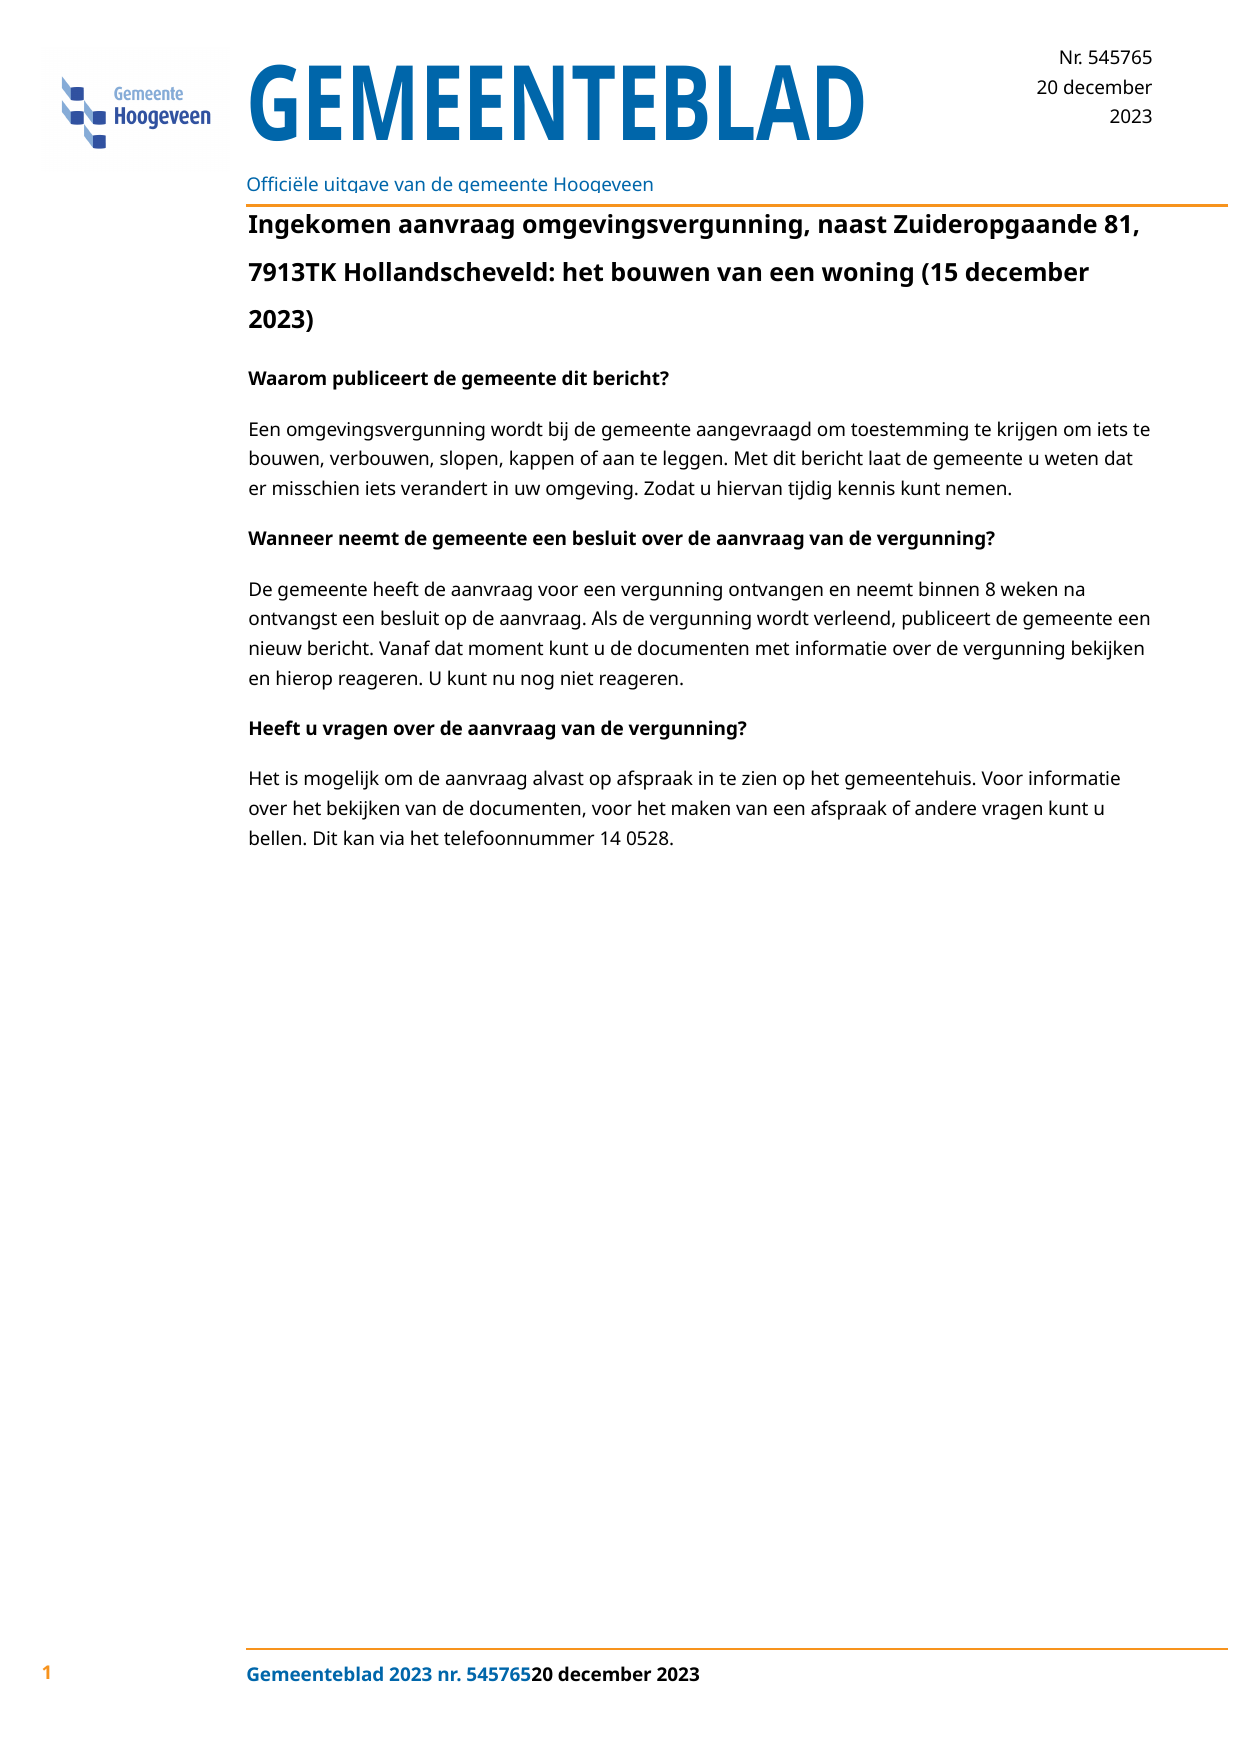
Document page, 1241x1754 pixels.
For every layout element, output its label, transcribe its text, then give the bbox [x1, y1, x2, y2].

text Waarom publiceert de gemeente dit bericht? [248, 366, 1152, 391]
text Wanneer neemt de gemeente een besluit over de aanvraag van de vergunning? [248, 526, 1152, 551]
text Het is mogelijk om de aanvraag alvast op afspraak in te zien op het gemeentehuis. Voor informatie over het bekijken van de documenten, voor het maken van een afspraak of andere vragen kunt u bellen. Dit kan via het telefoonnummer 14 0528. [248, 766, 1152, 850]
text Heeft u vragen over de aanvraag van de vergunning? [248, 715, 1152, 741]
picture [41, 47, 231, 172]
text De gemeente heeft de aanvraag voor een vergunning ontvangen en neemt binnen 8 weken na ontvangst een besluit op de aanvraag. Als de vergunning wordt verleend, publiceert de gemeente een nieuw bericht. Vanaf dat moment kunt u de documenten met informatie over de vergunning bekijken en hierop reageren. U kunt nu nog niet reageren. [248, 576, 1152, 690]
text Een omgevingsvergunning wordt bij de gemeente aangevraagd om toestemming te krijgen om iets te bouwen, verbouwen, slopen, kappen of aan te leggen. Met dit bericht laat de gemeente u weten dat er misschien iets verandert in uw omgeving. Zodat u hiervan tijdig kennis kunt nemen. [248, 416, 1152, 501]
text Ingekomen aanvraag omgevingsvergunning, naast Zuideropgaande 81, 7913TK Hollandscheveld: het bouwen van een woning (15 december 2023) [248, 207, 1152, 336]
